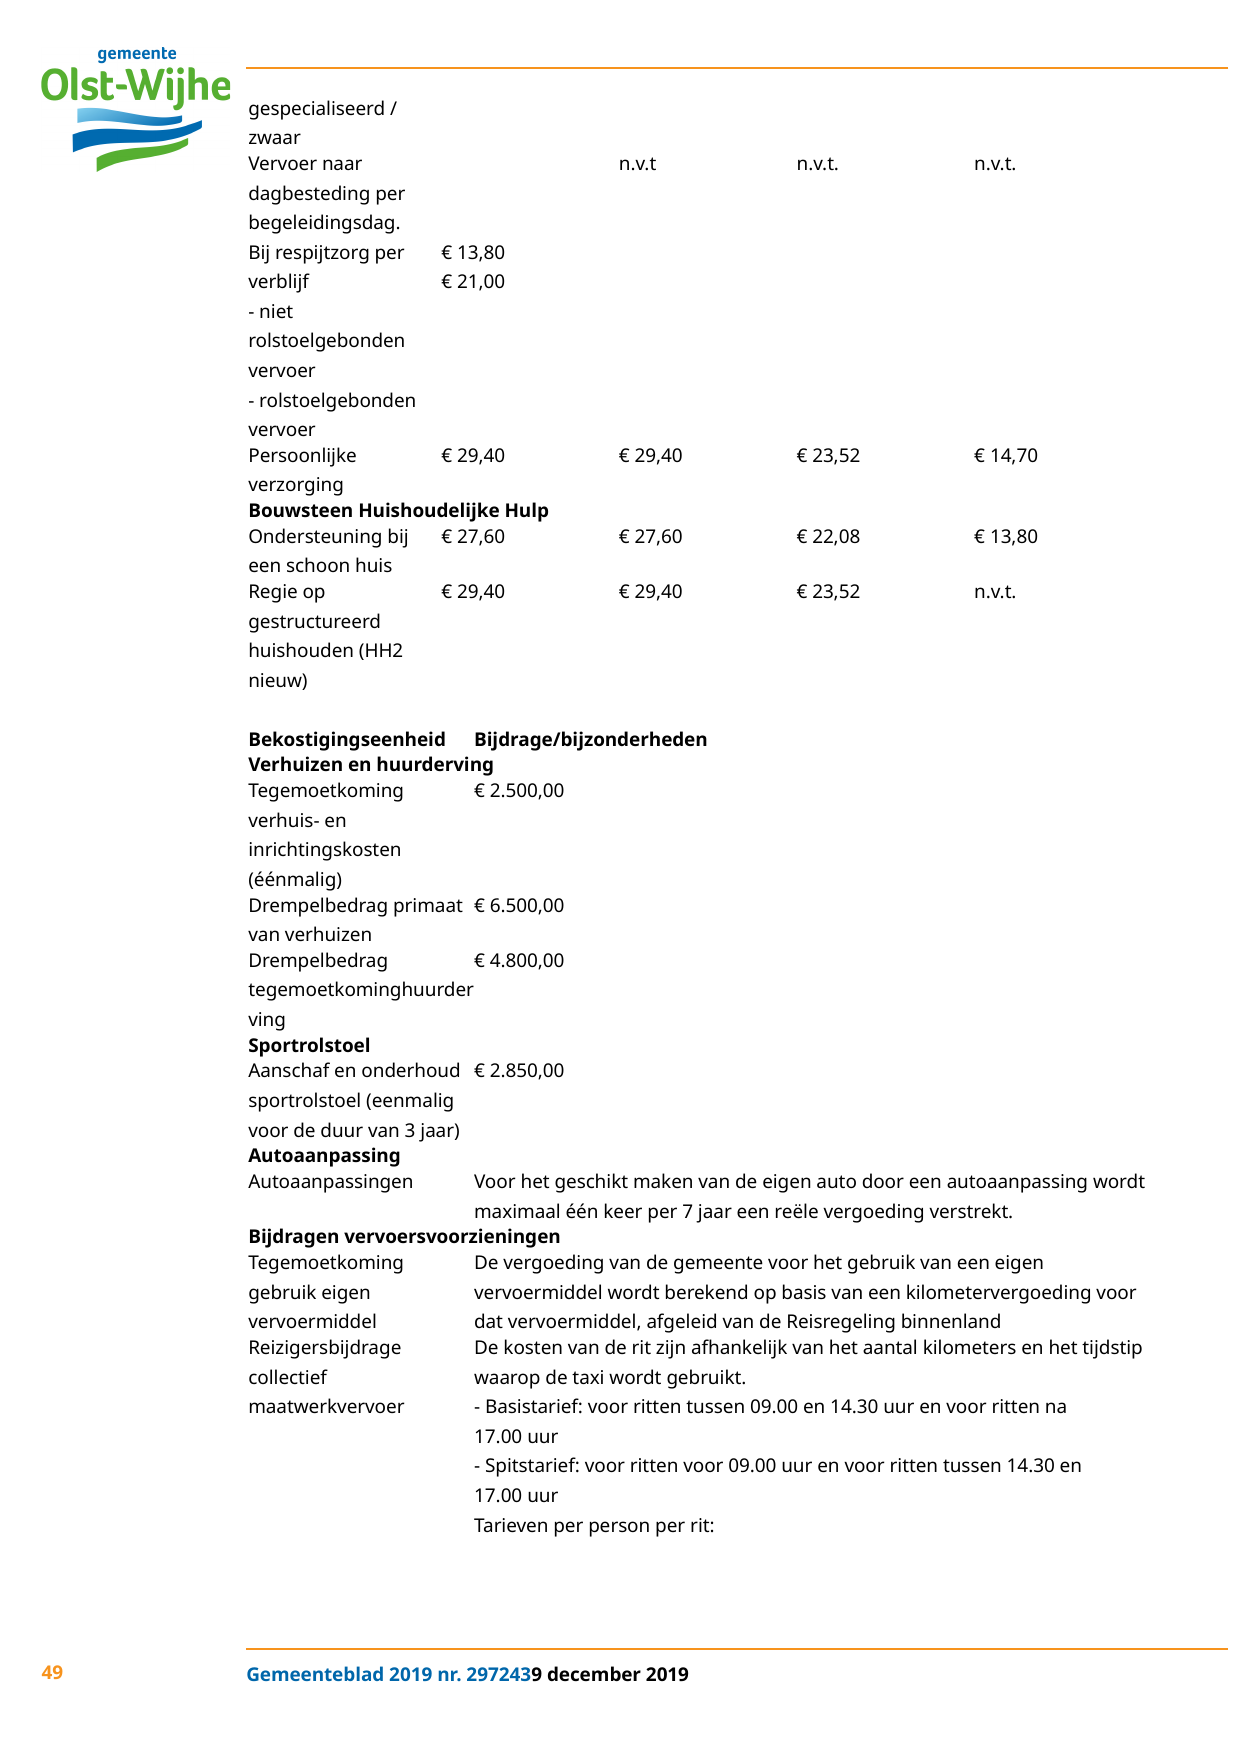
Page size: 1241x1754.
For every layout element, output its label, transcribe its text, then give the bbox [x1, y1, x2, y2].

table_header Bekostigingseenheid [248, 726, 474, 752]
table_cell € 23,52 [796, 579, 974, 693]
table_cell Regie op gestructureerd huishouden (HH2 nieuw) [248, 579, 441, 693]
table_cell Autoaanpassingen [248, 1168, 474, 1224]
table_cell Verhuizen en huurderving [248, 752, 1152, 777]
table_cell n.v.t [619, 150, 796, 442]
table_cell € 13,80 [974, 523, 1152, 578]
table_cell Drempelbedrag primaat van verhuizen [248, 892, 474, 947]
table_cell [796, 95, 974, 150]
table_cell Bijdragen vervoersvoorzieningen [248, 1224, 1152, 1249]
table_cell [441, 95, 619, 150]
picture [41, 47, 231, 172]
table_cell € 2.500,00 [474, 777, 1152, 892]
table_cell [619, 95, 796, 150]
table_cell € 27,60 [441, 523, 619, 578]
table_cell n.v.t. [974, 150, 1152, 442]
table_cell € 29,40 [619, 442, 796, 497]
table_header Bijdrage/bijzonderheden [474, 726, 1152, 752]
table_cell Aanschaf en onderhoud sportrolstoel (eenmalig voor de duur van 3 jaar) [248, 1058, 474, 1143]
table_cell € 23,52 [796, 442, 974, 497]
table_cell Tegemoetkoming verhuis- en inrichtingskosten (éénmalig) [248, 777, 474, 892]
table_cell Sportrolstoel [248, 1032, 1152, 1058]
table_cell n.v.t. [796, 150, 974, 442]
table_cell Autoaanpassing [248, 1143, 1152, 1168]
table_cell € 29,40 [441, 579, 619, 693]
table_cell De kosten van de rit zijn afhankelijk van het aantal kilometers en het tijdstip waarop de taxi wordt gebruikt. - Basistarief: voor ritten tussen 09.00 en 14.30 uur en voor ritten na 17.00 uur - Spitstarief: voor ritten voor 09.00 uur en voor ritten tussen 14.30 en 17.00 uur Tarieven per person per rit: [474, 1334, 1152, 1537]
table_cell € 4.800,00 [474, 947, 1152, 1032]
table_cell € 14,70 [974, 442, 1152, 497]
table_cell Ondersteuning bij een schoon huis [248, 523, 441, 578]
table_cell € 29,40 [441, 442, 619, 497]
table_cell € 2.850,00 [474, 1058, 1152, 1143]
table_cell € 27,60 [619, 523, 796, 578]
table_cell € 6.500,00 [474, 892, 1152, 947]
table_cell Voor het geschikt maken van de eigen auto door een autoaanpassing wordt maximaal één keer per 7 jaar een reële vergoeding verstrekt. [474, 1168, 1152, 1224]
table_cell De vergoeding van de gemeente voor het gebruik van een eigen vervoermiddel wordt berekend op basis van een kilometervergoeding voor dat vervoermiddel, afgeleid van de Reisregeling binnenland [474, 1249, 1152, 1334]
table_cell € 29,40 [619, 579, 796, 693]
table_cell Bouwsteen Huishoudelijke Hulp [248, 498, 1152, 523]
table_cell Persoonlijke verzorging [248, 442, 441, 497]
table_cell Drempelbedrag tegemoetkominghuurderving [248, 947, 474, 1032]
table_cell Vervoer naar dagbesteding per begeleidingsdag. Bij respijtzorg per verblijf - niet rolstoelgebonden vervoer - rolstoelgebonden vervoer [248, 150, 441, 442]
table_cell Tegemoetkoming gebruik eigen vervoermiddel [248, 1249, 474, 1334]
table_cell [974, 95, 1152, 150]
table_cell € 13,80 € 21,00 [441, 150, 619, 442]
table_cell n.v.t. [974, 579, 1152, 693]
table_cell Reizigersbijdrage collectief maatwerkvervoer [248, 1334, 474, 1537]
table_cell € 22,08 [796, 523, 974, 578]
table_cell gespecialiseerd / zwaar [248, 95, 441, 150]
